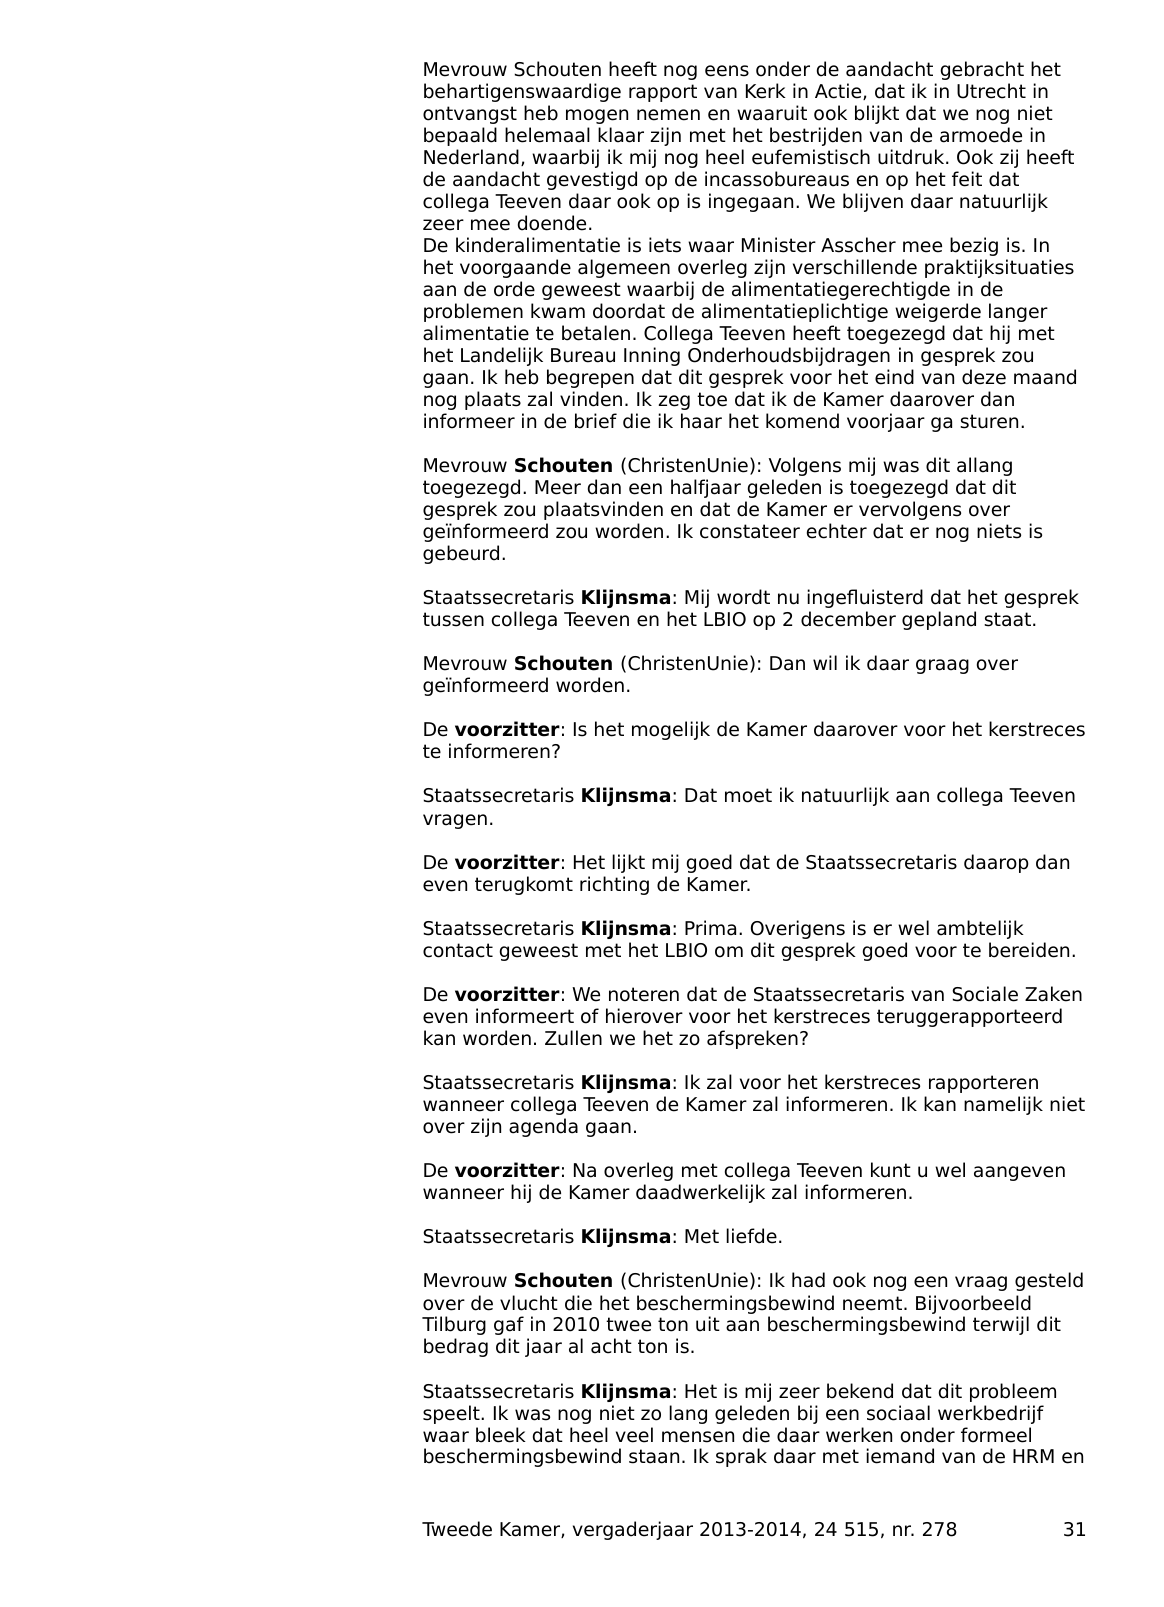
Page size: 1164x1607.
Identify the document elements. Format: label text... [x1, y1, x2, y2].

text De voorzitter: Na overleg met collega Teeven kunt u wel aangeven wanneer hij de Kamer daadwerkelijk zal informeren. [422, 1160, 1087, 1204]
text Mevrouw Schouten (ChristenUnie): Volgens mij was dit allang toegezegd. Meer dan een halfjaar geleden is toegezegd dat dit gesprek zou plaatsvinden en dat de Kamer er vervolgens over geïnformeerd zou worden. Ik constateer echter dat er nog niets is gebeurd. [422, 455, 1087, 565]
text Mevrouw Schouten (ChristenUnie): Dan wil ik daar graag over geïnformeerd worden. [422, 653, 1087, 697]
text Mevrouw Schouten heeft nog eens onder de aandacht gebracht het behartigenswaardige rapport van Kerk in Actie, dat ik in Utrecht in ontvangst heb mogen nemen en waaruit ook blijkt dat we nog niet bepaald helemaal klaar zijn met het bestrijden van de armoede in Nederland, waarbij ik mij nog heel eufemistisch uitdruk. Ook zij heeft de aandacht gevestigd op de incassobureaus en op het feit dat collega Teeven daar ook op is ingegaan. We blijven daar natuurlijk zeer mee doende. [422, 59, 1087, 235]
text De voorzitter: Is het mogelijk de Kamer daarover voor het kerstreces te informeren? [422, 719, 1087, 763]
text Staatssecretaris Klijnsma: Het is mij zeer bekend dat dit probleem speelt. Ik was nog niet zo lang geleden bij een sociaal werkbedrijf waar bleek dat heel veel mensen die daar werken onder formeel beschermingsbewind staan. Ik sprak daar met iemand van de HRM en [422, 1381, 1087, 1468]
text De voorzitter: We noteren dat de Staatssecretaris van Sociale Zaken even informeert of hierover voor het kerstreces teruggerapporteerd kan worden. Zullen we het zo afspreken? [422, 984, 1087, 1050]
text Staatssecretaris Klijnsma: Met liefde. [422, 1226, 1087, 1248]
text Staatssecretaris Klijnsma: Mij wordt nu ingefluisterd dat het gesprek tussen collega Teeven en het LBIO op 2 december gepland staat. [422, 587, 1087, 631]
text Mevrouw Schouten (ChristenUnie): Ik had ook nog een vraag gesteld over de vlucht die het beschermingsbewind neemt. Bijvoorbeeld Tilburg gaf in 2010 twee ton uit aan beschermingsbewind terwijl dit bedrag dit jaar al acht ton is. [422, 1270, 1087, 1358]
text Staatssecretaris Klijnsma: Prima. Overigens is er wel ambtelijk contact geweest met het LBIO om dit gesprek goed voor te bereiden. [422, 918, 1087, 962]
text Staatssecretaris Klijnsma: Dat moet ik natuurlijk aan collega Teeven vragen. [422, 785, 1087, 829]
text Staatssecretaris Klijnsma: Ik zal voor het kerstreces rapporteren wanneer collega Teeven de Kamer zal informeren. Ik kan namelijk niet over zijn agenda gaan. [422, 1072, 1087, 1138]
text De voorzitter: Het lijkt mij goed dat de Staatssecretaris daarop dan even terugkomt richting de Kamer. [422, 852, 1087, 896]
text De kinderalimentatie is iets waar Minister Asscher mee bezig is. In het voorgaande algemeen overleg zijn verschillende praktijksituaties aan de orde geweest waarbij de alimentatiegerechtigde in de problemen kwam doordat de alimentatieplichtige weigerde langer alimentatie te betalen. Collega Teeven heeft toegezegd dat hij met het Landelijk Bureau Inning Onderhoudsbijdragen in gesprek zou gaan. Ik heb begrepen dat dit gesprek voor het eind van deze maand nog plaats zal vinden. Ik zeg toe dat ik de Kamer daarover dan informeer in de brief die ik haar het komend voorjaar ga sturen. [422, 235, 1087, 433]
